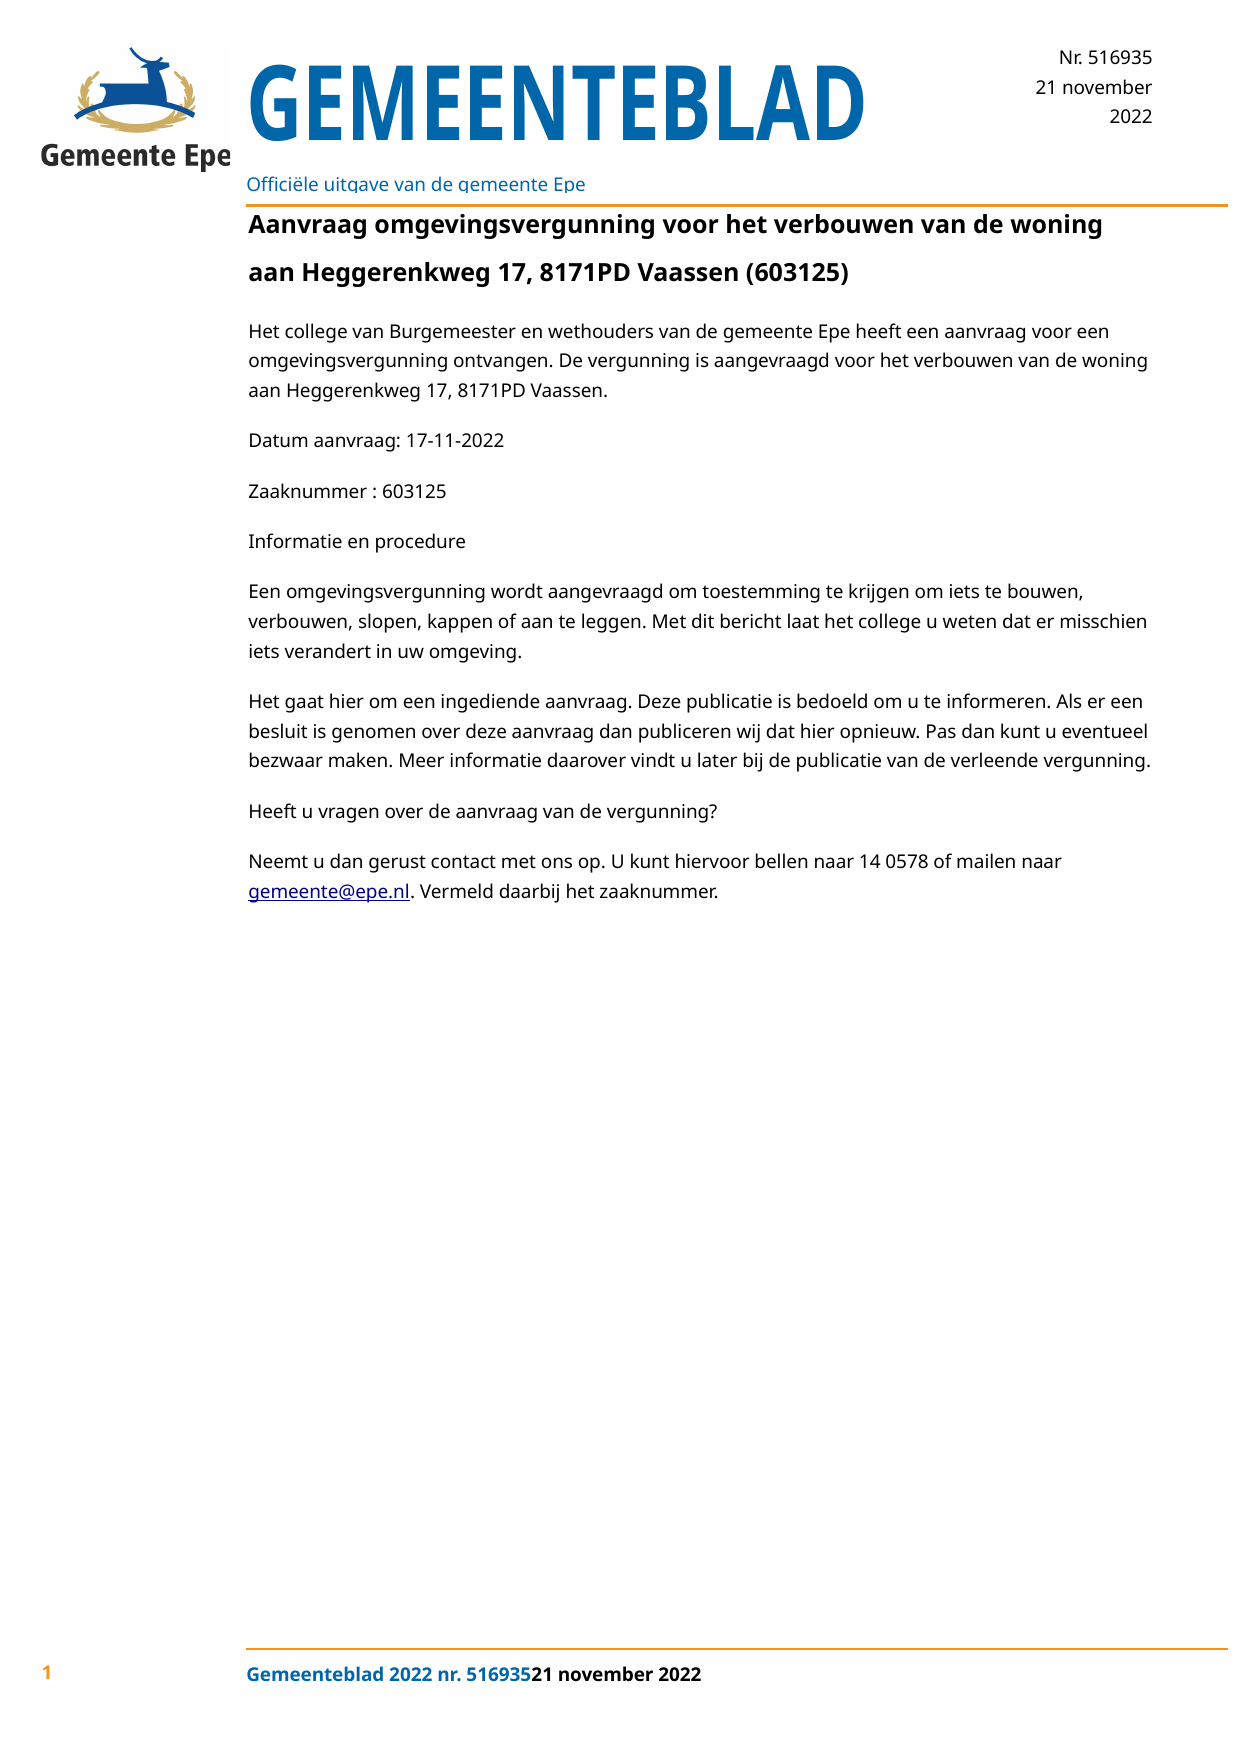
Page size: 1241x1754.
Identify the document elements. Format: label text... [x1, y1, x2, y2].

text Datum aanvraag: 17-11-2022 [248, 427, 1152, 453]
text Zaaknummer : 603125 [248, 478, 1152, 504]
text Informatie en procedure [248, 528, 1152, 554]
text Het college van Burgemeester en wethouders van de gemeente Epe heeft een aanvraag voor een omgevingsvergunning ontvangen. De vergunning is aangevraagd voor het verbouwen van de woning aan Heggerenkweg 17, 8171PD Vaassen. [248, 318, 1152, 403]
text Een omgevingsvergunning wordt aangevraagd om toestemming te krijgen om iets te bouwen, verbouwen, slopen, kappen of aan te leggen. Met dit bericht laat het college u weten dat er misschien iets verandert in uw omgeving. [248, 579, 1152, 664]
text Heeft u vragen over de aanvraag van de vergunning? [248, 798, 1152, 824]
text Aanvraag omgevingsvergunning voor het verbouwen van de woning aan Heggerenkweg 17, 8171PD Vaassen (603125) [248, 207, 1152, 288]
picture [41, 47, 231, 172]
text Het gaat hier om een ingediende aanvraag. Deze publicatie is bedoeld om u te informeren. Als er een besluit is genomen over deze aanvraag dan publiceren wij dat hier opnieuw. Pas dan kunt u eventueel bezwaar maken. Meer informatie daarover vindt u later bij de publicatie van de verleende vergunning. [248, 688, 1152, 773]
text Neemt u dan gerust contact met ons op. U kunt hiervoor bellen naar 14 0578 of mailen naar gemeente@epe.nl. Vermeld daarbij het zaaknummer. [248, 848, 1152, 904]
